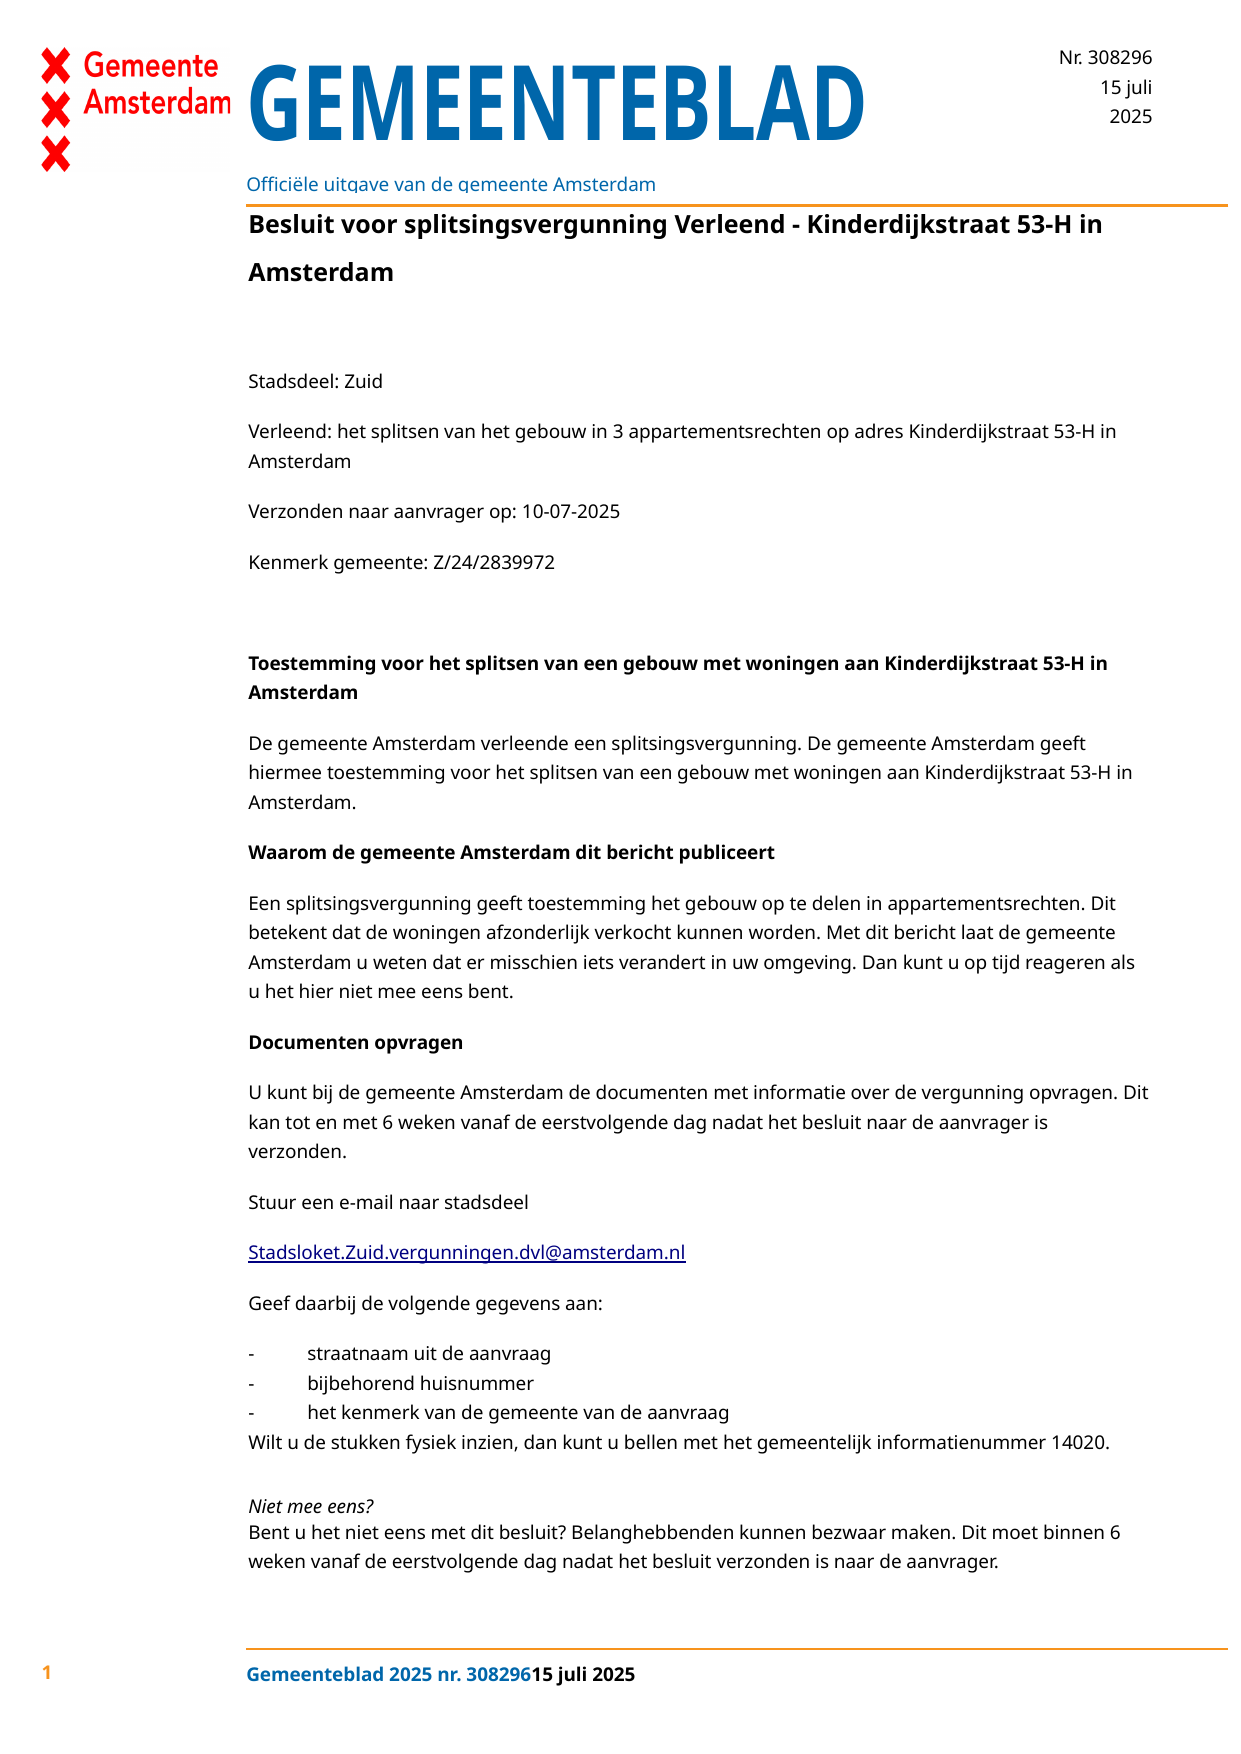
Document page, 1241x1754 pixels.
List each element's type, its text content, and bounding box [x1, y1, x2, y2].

text U kunt bij de gemeente Amsterdam de documenten met informatie over de vergunning opvragen. Dit kan tot en met 6 weken vanaf de eerstvolgende dag nadat het besluit naar de aanvrager is verzonden. [248, 1079, 1152, 1164]
list bijbehorend huisnummer [248, 1370, 1152, 1396]
list het kenmerk van de gemeente van de aanvraag [248, 1399, 1152, 1425]
text Documenten opvragen [248, 1029, 1152, 1055]
text Kenmerk gemeente: Z/24/2839972 [248, 549, 1152, 575]
text De gemeente Amsterdam verleende een splitsingsvergunning. De gemeente Amsterdam geeft hiermee toestemming voor het splitsen van een gebouw met woningen aan Kinderdijkstraat 53-H in Amsterdam. [248, 730, 1152, 815]
text Stuur een e-mail naar stadsdeel [248, 1189, 1152, 1215]
text Bent u het niet eens met dit besluit? Belanghebbenden kunnen bezwaar maken. Dit moet binnen 6 weken vanaf de eerstvolgende dag nadat het besluit verzonden is naar de aanvrager. [248, 1519, 1152, 1574]
text Verzonden naar aanvrager op: 10-07-2025 [248, 499, 1152, 524]
text Waarom de gemeente Amsterdam dit bericht publiceert [248, 839, 1152, 865]
text Niet mee eens? [248, 1493, 1152, 1519]
text Toestemming voor het splitsen van een gebouw met woningen aan Kinderdijkstraat 53-H in Amsterdam [248, 650, 1152, 705]
text Stadsdeel: Zuid [248, 368, 1152, 394]
text Verleend: het splitsen van het gebouw in 3 appartementsrechten op adres Kinderdijkstraat 53-H in Amsterdam [248, 419, 1152, 474]
text Wilt u de stukken fysiek inzien, dan kunt u bellen met het gemeentelijk informatienummer 14020. [248, 1429, 1152, 1455]
text Geef daarbij de volgende gegevens aan: [248, 1290, 1152, 1316]
text Besluit voor splitsingsvergunning Verleend - Kinderdijkstraat 53-H in Amsterdam [248, 207, 1152, 288]
list straatnaam uit de aanvraag [248, 1340, 1152, 1366]
text Een splitsingsvergunning geeft toestemming het gebouw op te delen in appartementsrechten. Dit betekent dat de woningen afzonderlijk verkocht kunnen worden. Met dit bericht laat de gemeente Amsterdam u weten dat er misschien iets verandert in uw omgeving. Dan kunt u op tijd reageren als u het hier niet mee eens bent. [248, 890, 1152, 1004]
picture [41, 47, 231, 172]
text Stadsloket.Zuid.vergunningen.dvl@amsterdam.nl [248, 1239, 1152, 1265]
